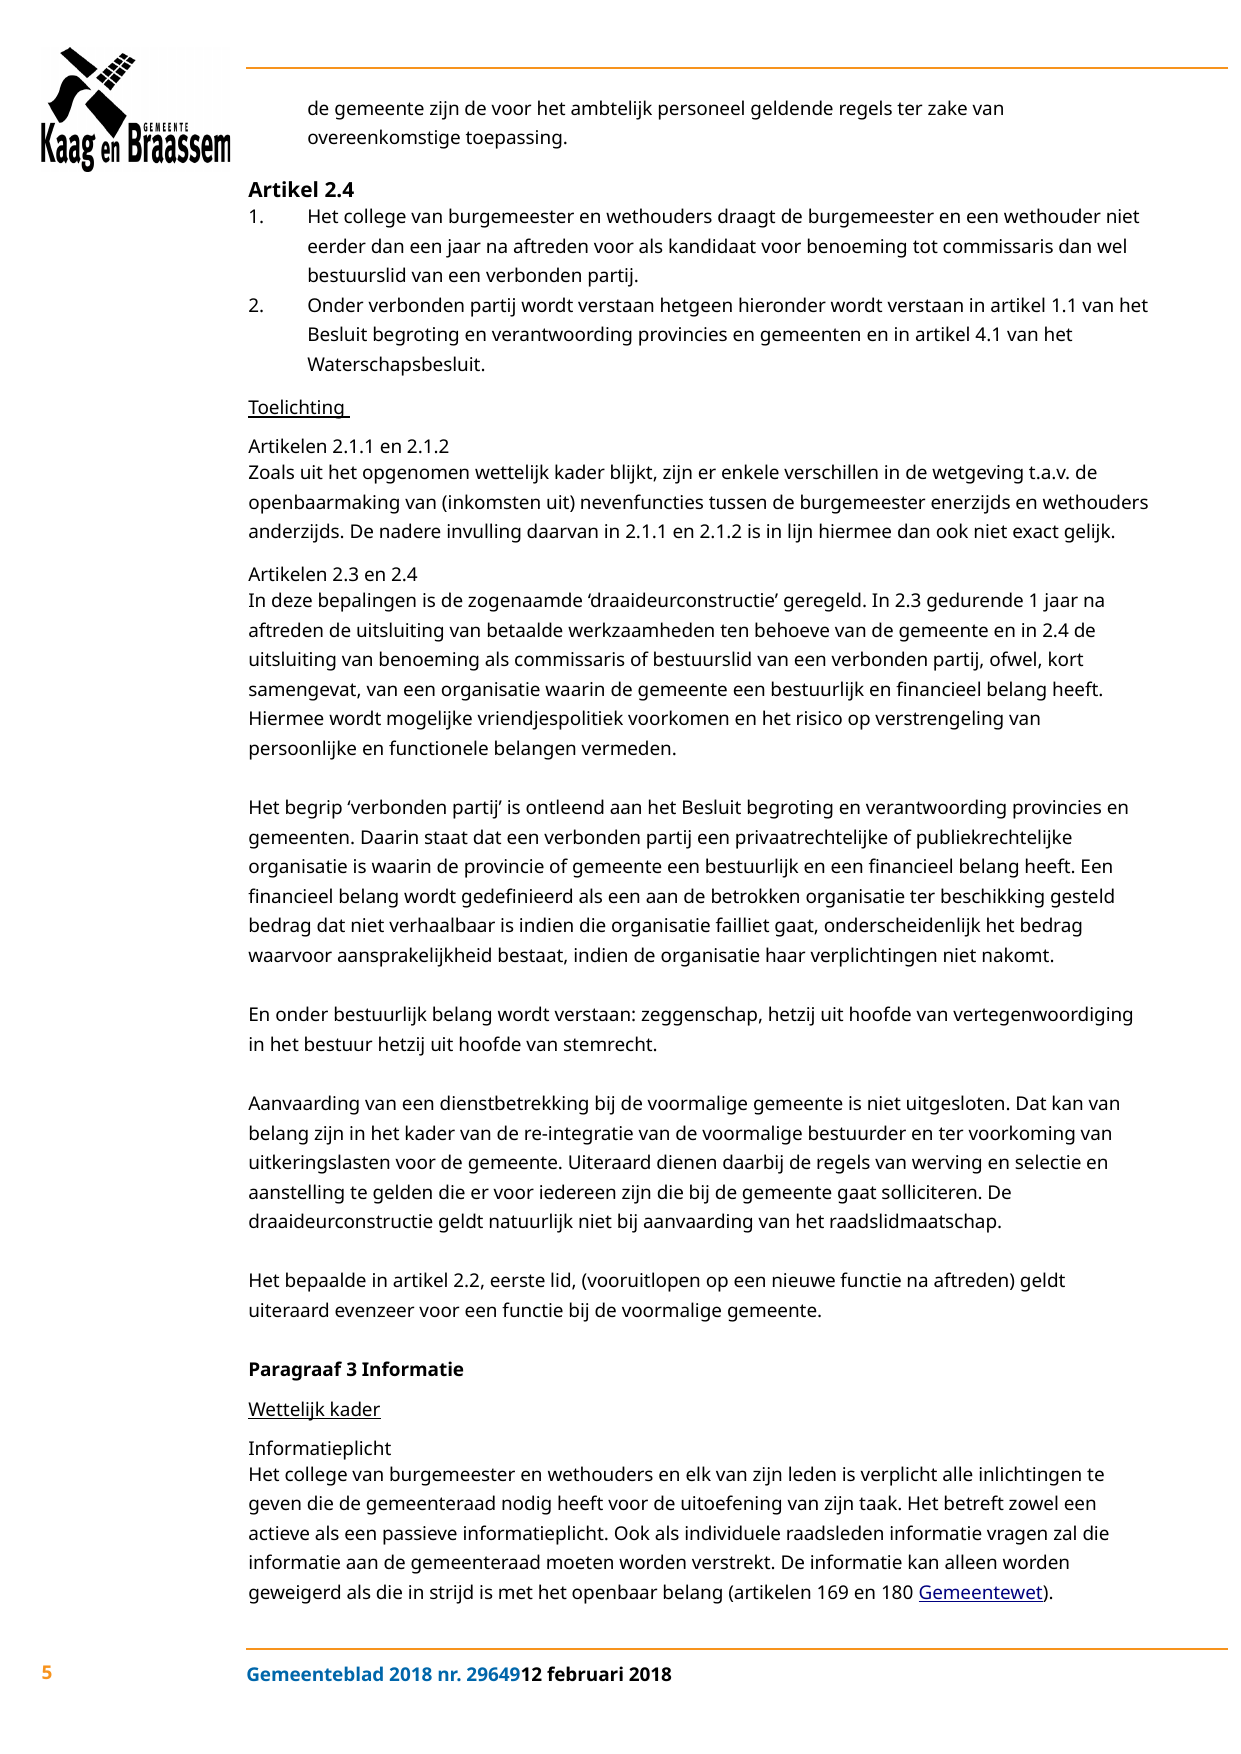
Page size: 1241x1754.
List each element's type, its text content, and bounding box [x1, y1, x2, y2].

list Het college van burgemeester en wethouders draagt de burgemeester en een wethouder niet eerder dan een jaar na aftreden voor als kandidaat voor benoeming tot commissaris dan wel bestuurslid van een verbonden partij. [248, 203, 1152, 288]
text Artikelen 2.1.1 en 2.1.2 [248, 433, 1152, 459]
text Informatieplicht [248, 1435, 1152, 1461]
text En onder bestuurlijk belang wordt verstaan: zeggenschap, hetzij uit hoofde van vertegenwoordiging in het bestuur hetzij uit hoofde van stemrecht. [248, 1001, 1152, 1057]
text Aanvaarding van een dienstbetrekking bij de voormalige gemeente is niet uitgesloten. Dat kan van belang zijn in het kader van de re-integratie van de voormalige bestuurder en ter voorkoming van uitkeringslasten voor de gemeente. Uiteraard dienen daarbij de regels van werving en selectie en aanstelling te gelden die er voor iedereen zijn die bij de gemeente gaat solliciteren. De draaideurconstructie geldt natuurlijk niet bij aanvaarding van het raadslidmaatschap. [248, 1090, 1152, 1234]
text Paragraaf 3 Informatie [248, 1356, 1152, 1382]
text Toelichting [248, 394, 1152, 420]
list Onder verbonden partij wordt verstaan hetgeen hieronder wordt verstaan in artikel 1.1 van het Besluit begroting en verantwoording provincies en gemeenten en in artikel 4.1 van het Waterschapsbesluit. [248, 292, 1152, 377]
text Wettelijk kader [248, 1396, 1152, 1421]
list de gemeente zijn de voor het ambtelijk personeel geldende regels ter zake van overeenkomstige toepassing. [248, 95, 1152, 150]
text Artikel 2.4 [248, 175, 1152, 203]
text Het begrip ‘verbonden partij’ is ontleend aan het Besluit begroting en verantwoording provincies en gemeenten. Daarin staat dat een verbonden partij een privaatrechtelijke of publiekrechtelijke organisatie is waarin de provincie of gemeente een bestuurlijk en een financieel belang heeft. Een financieel belang wordt gedefinieerd als een aan de betrokken organisatie ter beschikking gesteld bedrag dat niet verhaalbaar is indien die organisatie failliet gaat, onderscheidenlijk het bedrag waarvoor aansprakelijkheid bestaat, indien de organisatie haar verplichtingen niet nakomt. [248, 794, 1152, 968]
picture [41, 47, 231, 172]
text Het bepaalde in artikel 2.2, eerste lid, (vooruitlopen op een nieuwe functie na aftreden) geldt uiteraard evenzeer voor een functie bij de voormalige gemeente. [248, 1268, 1152, 1323]
text Het college van burgemeester en wethouders en elk van zijn leden is verplicht alle inlichtingen te geven die de gemeenteraad nodig heeft voor de uitoefening van zijn taak. Het betreft zowel een actieve als een passieve informatieplicht. Ook als individuele raadsleden informatie vragen zal die informatie aan de gemeenteraad moeten worden verstrekt. De informatie kan alleen worden geweigerd als die in strijd is met het openbaar belang (artikelen 169 en 180 Gemeentewet). [248, 1461, 1152, 1605]
text In deze bepalingen is de zogenaamde ‘draaideurconstructie’ geregeld. In 2.3 gedurende 1 jaar na aftreden de uitsluiting van betaalde werkzaamheden ten behoeve van de gemeente en in 2.4 de uitsluiting van benoeming als commissaris of bestuurslid van een verbonden partij, ofwel, kort samengevat, van een organisatie waarin de gemeente een bestuurlijk en financieel belang heeft. Hiermee wordt mogelijke vriendjespolitiek voorkomen en het risico op verstrengeling van persoonlijke en functionele belangen vermeden. [248, 587, 1152, 761]
text Zoals uit het opgenomen wettelijk kader blijkt, zijn er enkele verschillen in de wetgeving t.a.v. de openbaarmaking van (inkomsten uit) nevenfuncties tussen de burgemeester enerzijds en wethouders anderzijds. De nadere invulling daarvan in 2.1.1 en 2.1.2 is in lijn hiermee dan ook niet exact gelijk. [248, 459, 1152, 544]
text Artikelen 2.3 en 2.4 [248, 562, 1152, 587]
